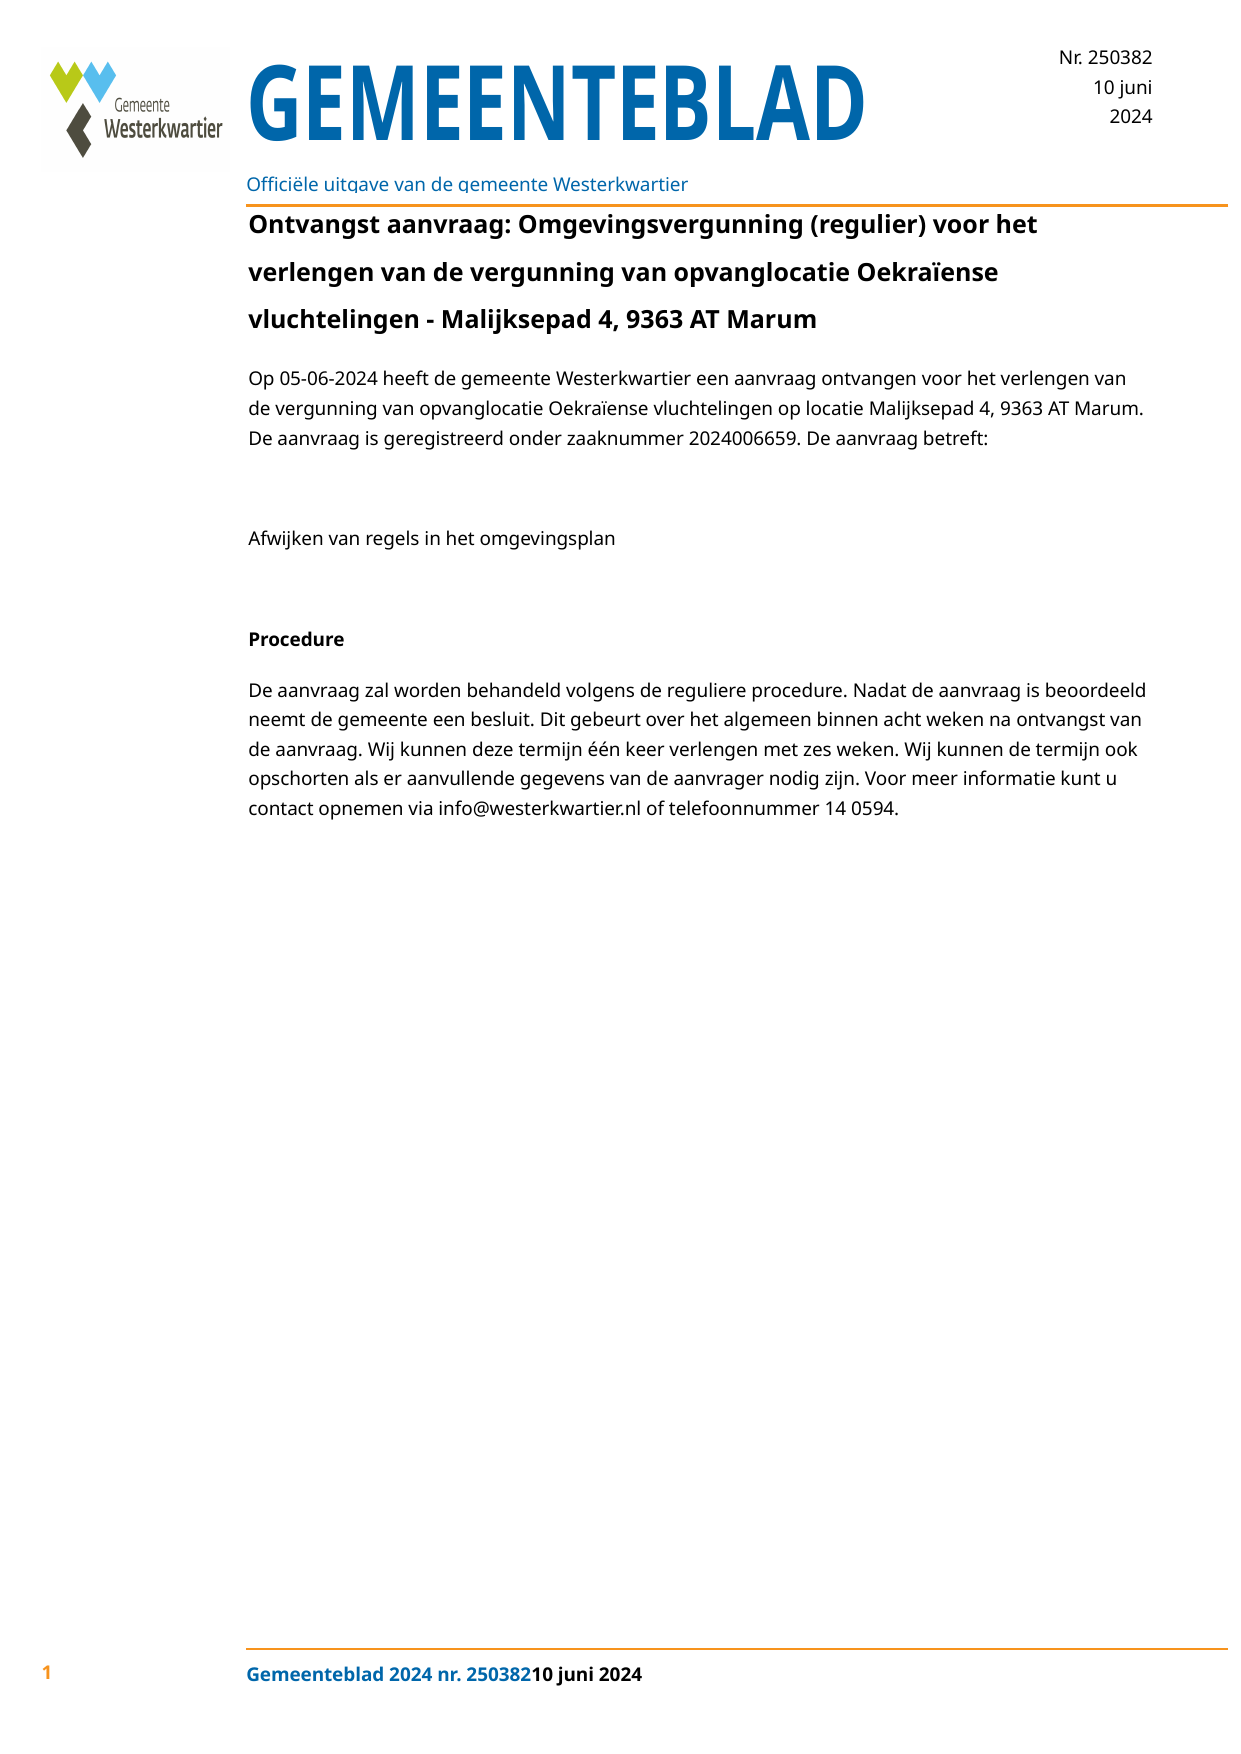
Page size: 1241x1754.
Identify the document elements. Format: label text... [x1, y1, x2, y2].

text Procedure [248, 626, 1152, 652]
picture [41, 47, 231, 172]
text De aanvraag zal worden behandeld volgens de reguliere procedure. Nadat de aanvraag is beoordeeld neemt de gemeente een besluit. Dit gebeurt over het algemeen binnen acht weken na ontvangst van de aanvraag. Wij kunnen deze termijn één keer verlengen met zes weken. Wij kunnen de termijn ook opschorten als er aanvullende gegevens van de aanvrager nodig zijn. Voor meer informatie kunt u contact opnemen via info@westerkwartier.nl of telefoonnummer 14 0594. [248, 677, 1152, 821]
text Afwijken van regels in het omgevingsplan [248, 526, 1152, 551]
text Ontvangst aanvraag: Omgevingsvergunning (regulier) voor het verlengen van de vergunning van opvanglocatie Oekraïense vluchtelingen - Malijksepad 4, 9363 AT Marum [248, 207, 1152, 336]
text Op 05-06-2024 heeft de gemeente Westerkwartier een aanvraag ontvangen voor het verlengen van de vergunning van opvanglocatie Oekraïense vluchtelingen op locatie Malijksepad 4, 9363 AT Marum. De aanvraag is geregistreerd onder zaaknummer 2024006659. De aanvraag betreft: [248, 366, 1152, 450]
